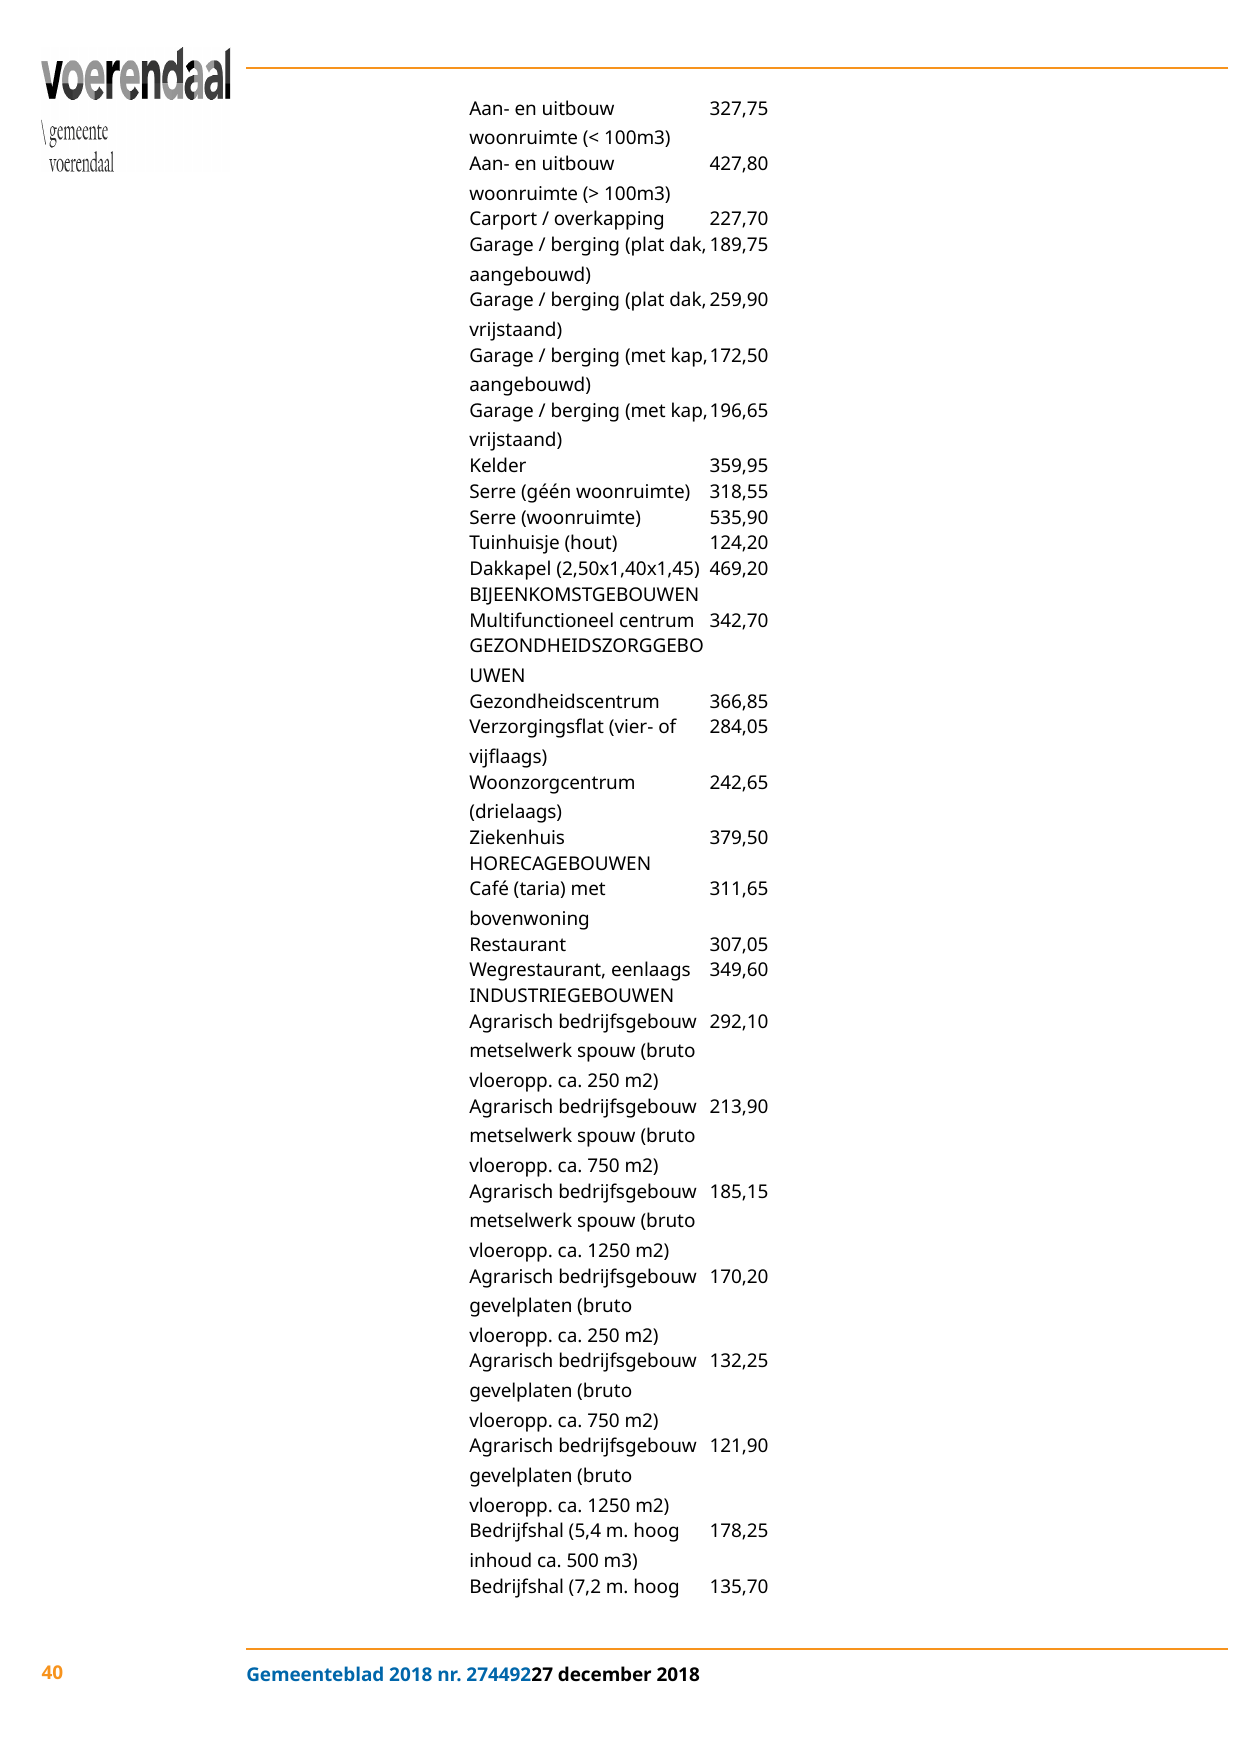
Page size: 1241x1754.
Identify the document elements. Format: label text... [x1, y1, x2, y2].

table_cell Tuinhuisje (hout) [469, 530, 709, 555]
table_cell Agrarisch bedrijfsgebouw gevelplaten (bruto vloeropp. ca. 750 m2) [469, 1348, 709, 1433]
table_cell 242,65 [709, 769, 931, 824]
table_cell [931, 1093, 1152, 1178]
table_cell [248, 555, 469, 581]
table_cell [248, 286, 469, 342]
table_cell [248, 1573, 469, 1598]
table_cell Dakkapel (2,50x1,40x1,45) [469, 555, 709, 581]
table_cell 307,05 [709, 931, 931, 957]
table_cell Café (taria) met bovenwoning [469, 876, 709, 931]
table_cell [248, 581, 469, 607]
table_cell INDUSTRIEGEBOUWEN [469, 983, 709, 1008]
table_cell [931, 150, 1152, 205]
table_cell Verzorgingsflat (vier- of vijflaags) [469, 714, 709, 769]
table_cell [248, 95, 469, 150]
table_cell [248, 850, 469, 876]
table_cell [931, 714, 1152, 769]
table_cell 469,20 [709, 555, 931, 581]
table_cell HORECAGEBOUWEN [469, 850, 709, 876]
table_cell [931, 1263, 1152, 1348]
table_cell 132,25 [709, 1348, 931, 1433]
table_cell [931, 1008, 1152, 1093]
table_cell [931, 688, 1152, 713]
table_cell [931, 1433, 1152, 1517]
table_cell Agrarisch bedrijfsgebouw gevelplaten (bruto vloeropp. ca. 1250 m2) [469, 1433, 709, 1517]
table_cell 379,50 [709, 824, 931, 850]
table_cell [248, 231, 469, 286]
table_cell 366,85 [709, 688, 931, 713]
table_cell Bedrijfshal (5,4 m. hoog inhoud ca. 500 m3) [469, 1518, 709, 1573]
table_cell [248, 1433, 469, 1517]
table_cell [248, 688, 469, 713]
table_cell [248, 633, 469, 688]
table_cell [931, 530, 1152, 555]
table_cell 311,65 [709, 876, 931, 931]
table_cell [931, 504, 1152, 529]
table_cell Ziekenhuis [469, 824, 709, 850]
table_cell [931, 983, 1152, 1008]
table_cell [931, 769, 1152, 824]
table_cell Aan- en uitbouw woonruimte (< 100m3) [469, 95, 709, 150]
table_cell 342,70 [709, 607, 931, 632]
table_cell [931, 876, 1152, 931]
table_cell 427,80 [709, 150, 931, 205]
table_cell 135,70 [709, 1573, 931, 1598]
table_cell [931, 1178, 1152, 1263]
table_cell [248, 931, 469, 957]
table_cell [248, 1178, 469, 1263]
table_cell [248, 957, 469, 982]
table_cell [248, 983, 469, 1008]
table_cell 213,90 [709, 1093, 931, 1178]
table_cell [931, 1518, 1152, 1573]
table_cell 349,60 [709, 957, 931, 982]
table_cell [931, 633, 1152, 688]
table_cell [248, 150, 469, 205]
table_cell Aan- en uitbouw woonruimte (> 100m3) [469, 150, 709, 205]
table_cell Bedrijfshal (7,2 m. hoog [469, 1573, 709, 1598]
table_cell [931, 205, 1152, 231]
table_cell Garage / berging (plat dak, aangebouwd) [469, 231, 709, 286]
table_cell [931, 342, 1152, 397]
table_cell 172,50 [709, 342, 931, 397]
table_cell Agrarisch bedrijfsgebouw gevelplaten (bruto vloeropp. ca. 250 m2) [469, 1263, 709, 1348]
table_cell [931, 607, 1152, 632]
table_cell [248, 397, 469, 452]
table_cell [248, 205, 469, 231]
table_cell Kelder [469, 453, 709, 478]
table_cell [248, 1093, 469, 1178]
table_cell Multifunctioneel centrum [469, 607, 709, 632]
table_cell [248, 504, 469, 529]
table_cell [248, 607, 469, 632]
table_cell Wegrestaurant, eenlaags [469, 957, 709, 982]
table_cell 124,20 [709, 530, 931, 555]
table_cell [248, 824, 469, 850]
table_cell [709, 581, 931, 607]
table_cell [709, 983, 931, 1008]
table_cell [931, 957, 1152, 982]
table_cell [248, 714, 469, 769]
table_cell 121,90 [709, 1433, 931, 1517]
table_cell [248, 453, 469, 478]
table_cell [931, 1348, 1152, 1433]
table_cell Agrarisch bedrijfsgebouw metselwerk spouw (bruto vloeropp. ca. 1250 m2) [469, 1178, 709, 1263]
table_cell 189,75 [709, 231, 931, 286]
table_cell [709, 850, 931, 876]
table_cell 178,25 [709, 1518, 931, 1573]
table_cell [248, 1348, 469, 1433]
table_cell Woonzorgcentrum (drielaags) [469, 769, 709, 824]
table_cell 196,65 [709, 397, 931, 452]
table_cell Agrarisch bedrijfsgebouw metselwerk spouw (bruto vloeropp. ca. 750 m2) [469, 1093, 709, 1178]
table_cell [931, 231, 1152, 286]
table_cell [248, 478, 469, 504]
table_cell Garage / berging (plat dak, vrijstaand) [469, 286, 709, 342]
table_cell [931, 397, 1152, 452]
table_cell [248, 1518, 469, 1573]
table_cell 170,20 [709, 1263, 931, 1348]
table_cell Garage / berging (met kap, vrijstaand) [469, 397, 709, 452]
table_cell [709, 633, 931, 688]
table_cell 259,90 [709, 286, 931, 342]
table_cell 318,55 [709, 478, 931, 504]
table_cell 327,75 [709, 95, 931, 150]
table_cell [931, 95, 1152, 150]
table_cell [248, 876, 469, 931]
table_cell [248, 342, 469, 397]
table_cell [931, 824, 1152, 850]
table_cell Carport / overkapping [469, 205, 709, 231]
table_cell [248, 1008, 469, 1093]
table_cell [931, 1573, 1152, 1598]
table_cell [248, 1263, 469, 1348]
table_cell Restaurant [469, 931, 709, 957]
table_cell [931, 555, 1152, 581]
table_cell Gezondheidscentrum [469, 688, 709, 713]
table_cell 292,10 [709, 1008, 931, 1093]
table_cell 284,05 [709, 714, 931, 769]
table_cell [931, 931, 1152, 957]
table_cell 535,90 [709, 504, 931, 529]
table_cell Serre (woonruimte) [469, 504, 709, 529]
table_cell 227,70 [709, 205, 931, 231]
table_cell [248, 769, 469, 824]
table_cell 359,95 [709, 453, 931, 478]
table_cell Serre (géén woonruimte) [469, 478, 709, 504]
table_cell GEZONDHEIDSZORGGEBOUWEN [469, 633, 709, 688]
table_cell [931, 453, 1152, 478]
table_cell Agrarisch bedrijfsgebouw metselwerk spouw (bruto vloeropp. ca. 250 m2) [469, 1008, 709, 1093]
table_cell [248, 530, 469, 555]
table_cell [931, 286, 1152, 342]
table_cell 185,15 [709, 1178, 931, 1263]
table_cell Garage / berging (met kap, aangebouwd) [469, 342, 709, 397]
table_cell [931, 478, 1152, 504]
picture [41, 47, 231, 172]
table_cell [931, 581, 1152, 607]
table_cell BIJEENKOMSTGEBOUWEN [469, 581, 709, 607]
table_cell [931, 850, 1152, 876]
